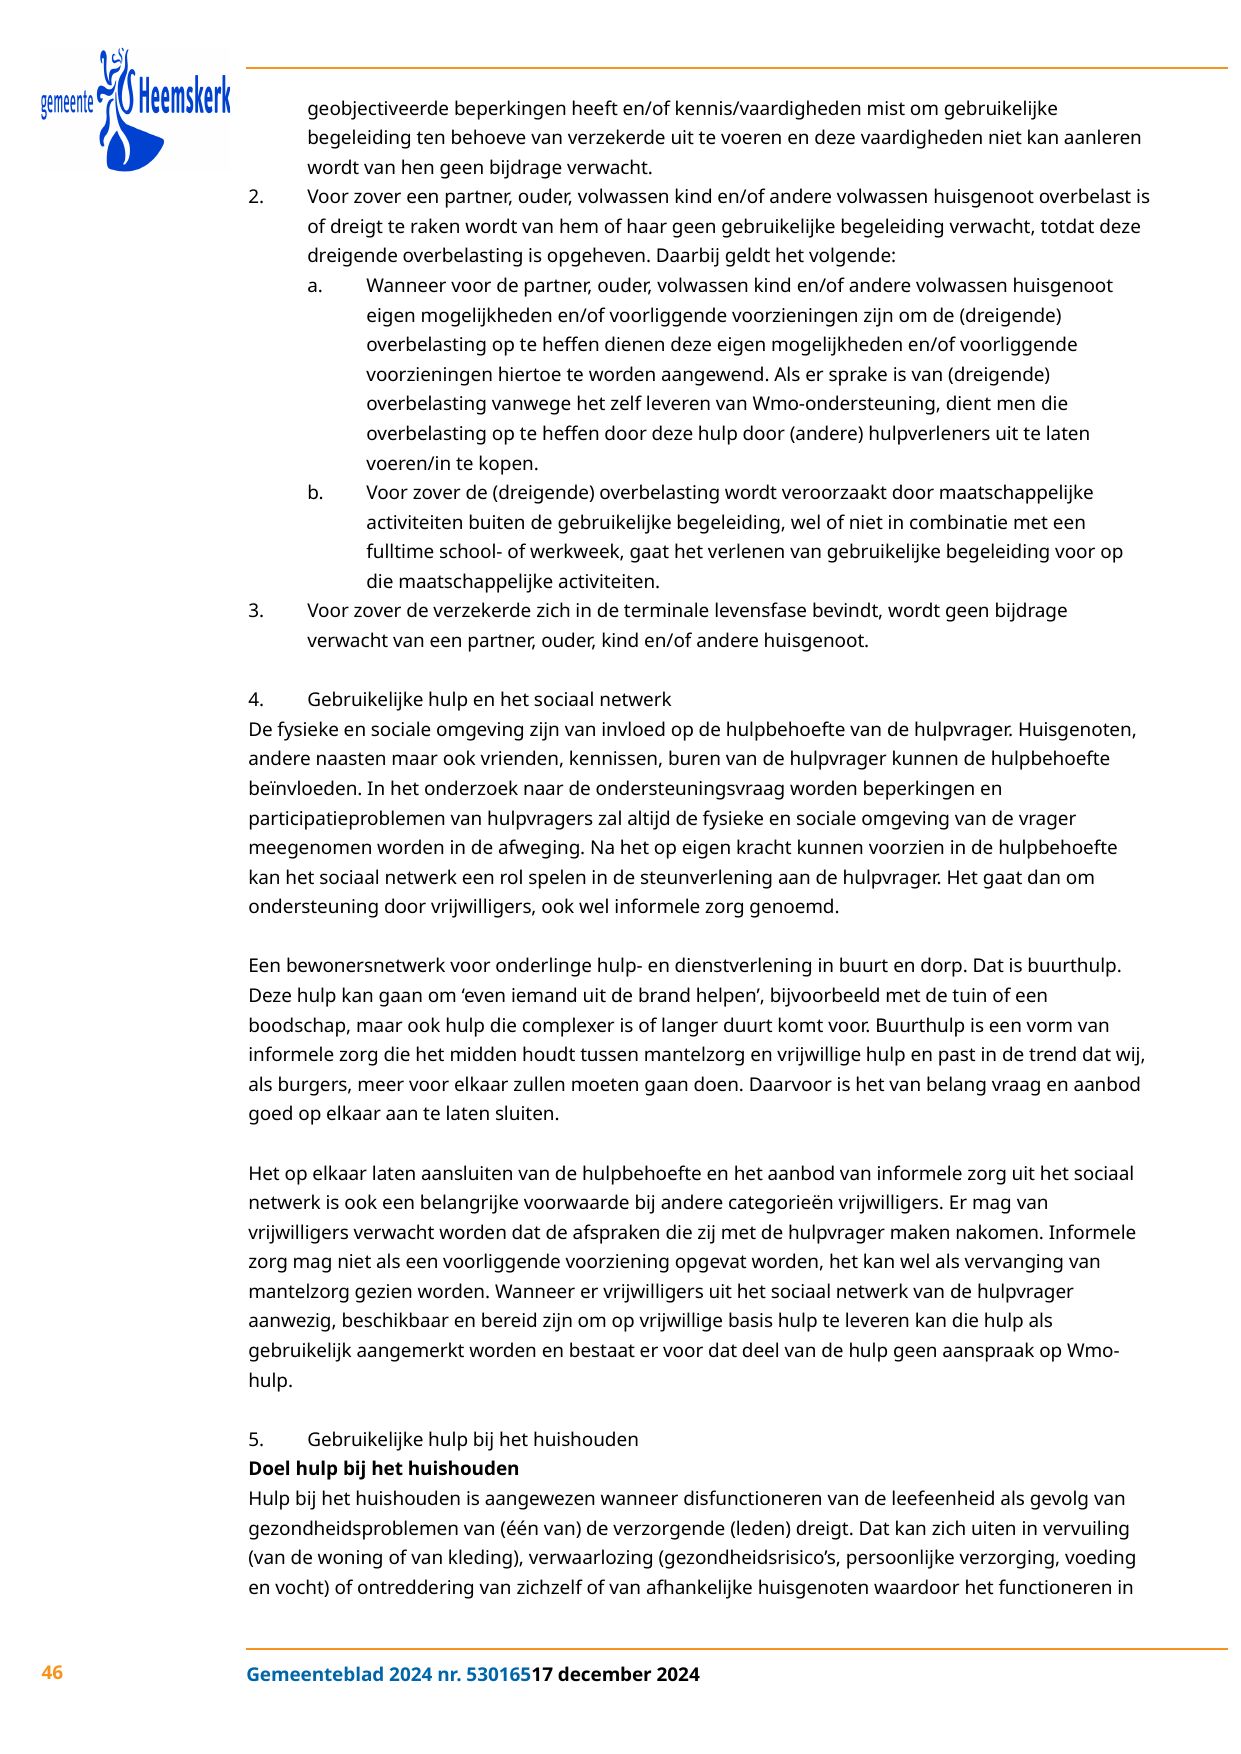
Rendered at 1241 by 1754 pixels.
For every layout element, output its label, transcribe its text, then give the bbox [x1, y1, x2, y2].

text Een bewonersnetwerk voor onderlinge hulp- en dienstverlening in buurt en dorp. Dat is buurthulp. Deze hulp kan gaan om ‘even iemand uit de brand helpen’, bijvoorbeeld met de tuin of een boodschap, maar ook hulp die complexer is of langer duurt komt voor. Buurthulp is een vorm van informele zorg die het midden houdt tussen mantelzorg en vrijwillige hulp en past in de trend dat wij, als burgers, meer voor elkaar zullen moeten gaan doen. Daarvoor is het van belang vraag en aanbod goed op elkaar aan te laten sluiten. [248, 953, 1152, 1126]
text Hulp bij het huishouden is aangewezen wanneer disfunctioneren van de leefeenheid als gevolg van gezondheidsproblemen van (één van) de verzorgende (leden) dreigt. Dat kan zich uiten in vervuiling (van de woning of van kleding), verwaarlozing (gezondheidsrisico’s, persoonlijke verzorging, voeding en vocht) of ontreddering van zichzelf of van afhankelijke huisgenoten waardoor het functioneren in [248, 1485, 1152, 1600]
list Gebruikelijke hulp bij het huishouden [248, 1426, 1152, 1452]
list Voor zover een partner, ouder, volwassen kind en/of andere volwassen huisgenoot overbelast is of dreigt te raken wordt van hem of haar geen gebruikelijke begeleiding verwacht, totdat deze dreigende overbelasting is opgeheven. Daarbij geldt het volgende: [248, 183, 1152, 268]
text Het op elkaar laten aansluiten van de hulpbehoefte en het aanbod van informele zorg uit het sociaal netwerk is ook een belangrijke voorwaarde bij andere categorieën vrijwilligers. Er mag van vrijwilligers verwacht worden dat de afspraken die zij met de hulpvrager maken nakomen. Informele zorg mag niet als een voorliggende voorziening opgevat worden, het kan wel als vervanging van mantelzorg gezien worden. Wanneer er vrijwilligers uit het sociaal netwerk van de hulpvrager aanwezig, beschikbaar en bereid zijn om op vrijwillige basis hulp te leveren kan die hulp als gebruikelijk aangemerkt worden en bestaat er voor dat deel van de hulp geen aanspraak op Wmo-hulp. [248, 1160, 1152, 1393]
list Wanneer voor de partner, ouder, volwassen kind en/of andere volwassen huisgenoot eigen mogelijkheden en/of voorliggende voorzieningen zijn om de (dreigende) overbelasting op te heffen dienen deze eigen mogelijkheden en/of voorliggende voorzieningen hiertoe te worden aangewend. Als er sprake is van (dreigende) overbelasting vanwege het zelf leveren van Wmo-ondersteuning, dient men die overbelasting op te heffen door deze hulp door (andere) hulpverleners uit te laten voeren/in te kopen. [307, 272, 1152, 476]
text Doel hulp bij het huishouden [248, 1456, 1152, 1481]
text De fysieke en sociale omgeving zijn van invloed op de hulpbehoefte van de hulpvrager. Huisgenoten, andere naasten maar ook vrienden, kennissen, buren van de hulpvrager kunnen de hulpbehoefte beïnvloeden. In het onderzoek naar de ondersteuningsvraag worden beperkingen en participatieproblemen van hulpvragers zal altijd de fysieke en sociale omgeving van de vrager meegenomen worden in de afweging. Na het op eigen kracht kunnen voorzien in de hulpbehoefte kan het sociaal netwerk een rol spelen in de steunverlening aan de hulpvrager. Het gaat dan om ondersteuning door vrijwilligers, ook wel informele zorg genoemd. [248, 716, 1152, 919]
list Voor zover de verzekerde zich in de terminale levensfase bevindt, wordt geen bijdrage verwacht van een partner, ouder, kind en/of andere huisgenoot. [248, 598, 1152, 653]
picture [41, 47, 231, 172]
list Gebruikelijke hulp en het sociaal netwerk [248, 686, 1152, 712]
list geobjectiveerde beperkingen heeft en/of kennis/vaardigheden mist om gebruikelijke begeleiding ten behoeve van verzekerde uit te voeren en deze vaardigheden niet kan aanleren wordt van hen geen bijdrage verwacht. [248, 95, 1152, 180]
list Voor zover de (dreigende) overbelasting wordt veroorzaakt door maatschappelijke activiteiten buiten de gebruikelijke begeleiding, wel of niet in combinatie met een fulltime school- of werkweek, gaat het verlenen van gebruikelijke begeleiding voor op die maatschappelijke activiteiten. [307, 479, 1152, 594]
